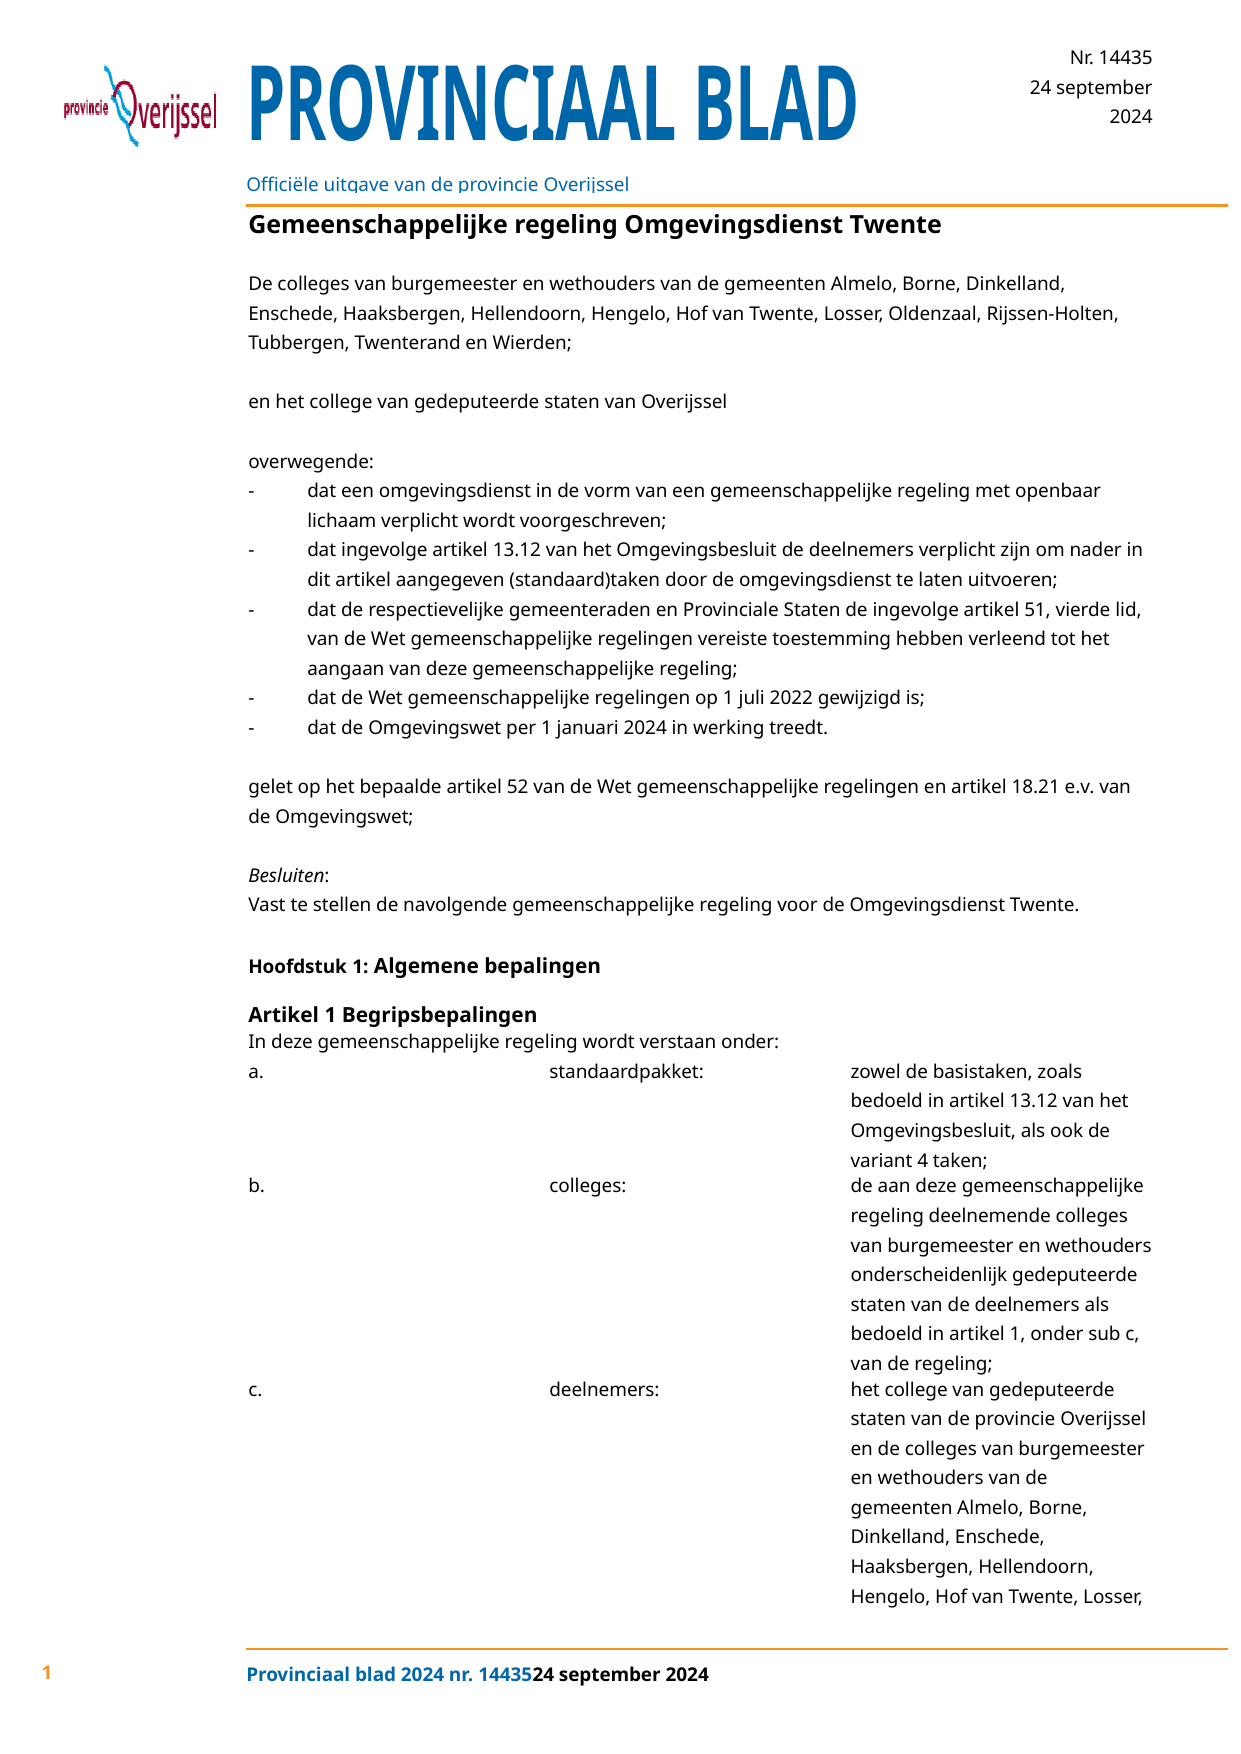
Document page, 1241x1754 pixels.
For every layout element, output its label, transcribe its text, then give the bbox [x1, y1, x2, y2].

text gelet op het bepaalde artikel 52 van de Wet gemeenschappelijke regelingen en artikel 18.21 e.v. van de Omgevingswet; [248, 773, 1152, 828]
table_cell het college van gedeputeerde staten van de provincie Overijssel en de colleges van burgemeester en wethouders van de gemeenten Almelo, Borne, Dinkelland, Enschede, Haaksbergen, Hellendoorn, Hengelo, Hof van Twente, Losser, [850, 1376, 1152, 1609]
table_cell deelnemers: [549, 1376, 850, 1609]
picture [41, 47, 231, 172]
table_cell de aan deze gemeenschappelijke regeling deelnemende colleges van burgemeester en wethouders onderscheidenlijk gedeputeerde staten van de deelnemers als bedoeld in artikel 1, onder sub c, van de regeling; [850, 1173, 1152, 1376]
table_header standaardpakket: [549, 1058, 850, 1173]
list dat de respectievelijke gemeenteraden en Provinciale Staten de ingevolge artikel 51, vierde lid, van de Wet gemeenschappelijke regelingen vereiste toestemming hebben verleend tot het aangaan van deze gemeenschappelijke regeling; [248, 596, 1152, 681]
list dat een omgevingsdienst in de vorm van een gemeenschappelijke regeling met openbaar lichaam verplicht wordt voorgeschreven; [248, 477, 1152, 533]
text Gemeenschappelijke regeling Omgevingsdienst Twente [248, 207, 1152, 241]
table_cell [248, 1376, 549, 1609]
table_cell colleges: [549, 1173, 850, 1376]
text overwegende: [248, 448, 1152, 473]
text en het college van gedeputeerde staten van Overijssel [248, 389, 1152, 414]
text In deze gemeenschappelijke regeling wordt verstaan onder: [248, 1028, 1152, 1054]
list dat de Wet gemeenschappelijke regelingen op 1 juli 2022 gewijzigd is; [248, 684, 1152, 710]
table_header zowel de basistaken, zoals bedoeld in artikel 13.12 van het Omgevingsbesluit, als ook de variant 4 taken; [850, 1058, 1152, 1173]
list dat ingevolge artikel 13.12 van het Omgevingsbesluit de deelnemers verplicht zijn om nader in dit artikel aangegeven (standaard)taken door de omgevingsdienst te laten uitvoeren; [248, 537, 1152, 592]
text De colleges van burgemeester en wethouders van de gemeenten Almelo, Borne, Dinkelland, Enschede, Haaksbergen, Hellendoorn, Hengelo, Hof van Twente, Losser, Oldenzaal, Rijssen-Holten, Tubbergen, Twenterand en Wierden; [248, 270, 1152, 355]
text Besluiten: [248, 862, 1152, 888]
text Hoofdstuk 1: Algemene bepalingen [248, 951, 1152, 979]
text Vast te stellen de navolgende gemeenschappelijke regeling voor de Omgevingsdienst Twente. [248, 892, 1152, 917]
list dat de Omgevingswet per 1 januari 2024 in werking treedt. [248, 714, 1152, 740]
table_header [248, 1058, 549, 1173]
text Artikel 1 Begripsbepalingen [248, 1000, 1152, 1028]
table_cell [248, 1173, 549, 1376]
